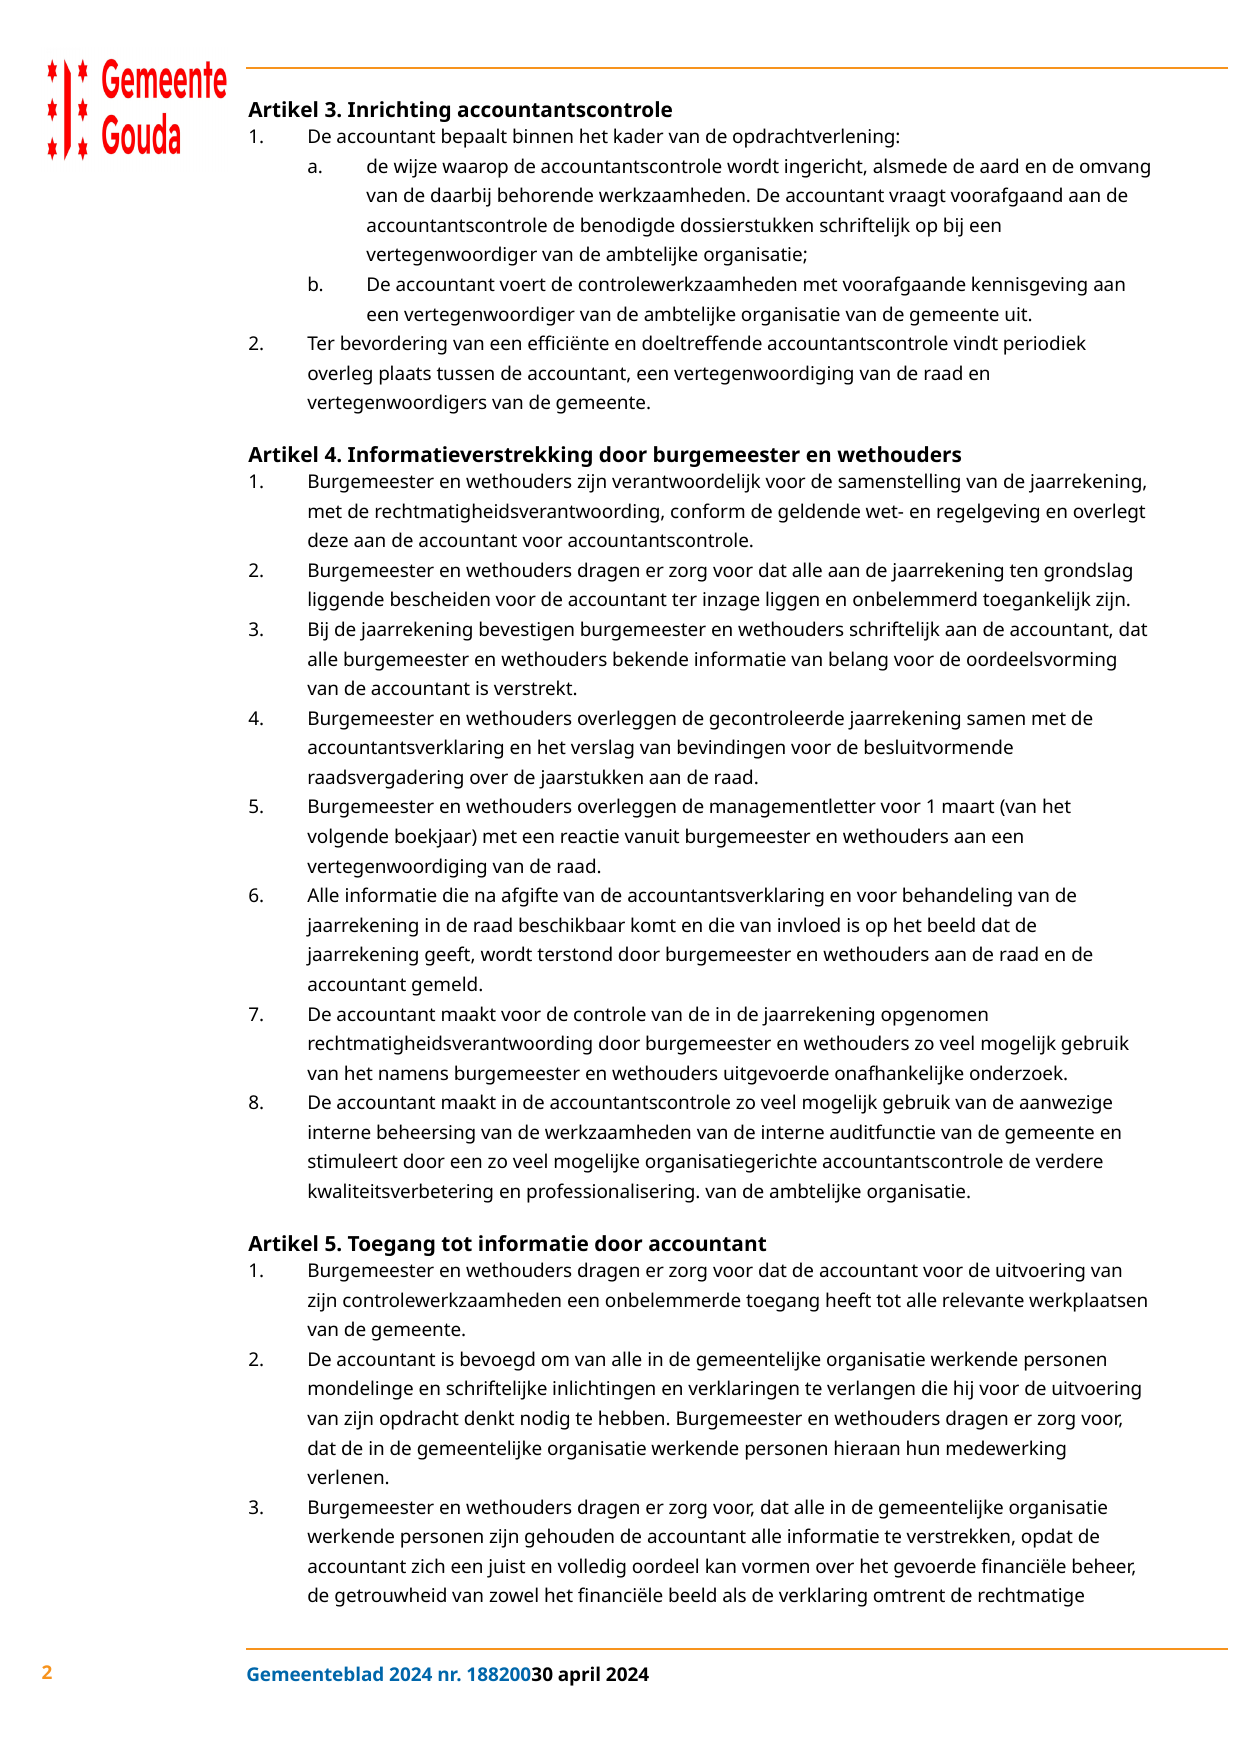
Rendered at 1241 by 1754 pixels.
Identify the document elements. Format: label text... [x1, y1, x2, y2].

list De accountant is bevoegd om van alle in de gemeentelijke organisatie werkende personen mondelinge en schriftelijke inlichtingen en verklaringen te verlangen die hij voor de uitvoering van zijn opdracht denkt nodig te hebben. Burgemeester en wethouders dragen er zorg voor, dat de in de gemeentelijke organisatie werkende personen hieraan hun medewerking verlenen. [248, 1346, 1152, 1490]
list Burgemeester en wethouders dragen er zorg voor dat de accountant voor de uitvoering van zijn controlewerkzaamheden een onbelemmerde toegang heeft tot alle relevante werkplaatsen van de gemeente. [248, 1257, 1152, 1342]
list Burgemeester en wethouders overleggen de gecontroleerde jaarrekening samen met de accountantsverklaring en het verslag van bevindingen voor de besluitvormende raadsvergadering over de jaarstukken aan de raad. [248, 705, 1152, 790]
list Burgemeester en wethouders dragen er zorg voor, dat alle in de gemeentelijke organisatie werkende personen zijn gehouden de accountant alle informatie te verstrekken, opdat de accountant zich een juist en volledig oordeel kan vormen over het gevoerde financiële beheer, de getrouwheid van zowel het financiële beeld als de verklaring omtrent de rechtmatige [248, 1494, 1152, 1608]
list De accountant voert de controlewerkzaamheden met voorafgaande kennisgeving aan een vertegenwoordiger van de ambtelijke organisatie van de gemeente uit. [307, 271, 1152, 326]
text Artikel 4. Informatieverstrekking door burgemeester en wethouders [248, 440, 1152, 468]
list de wijze waarop de accountantscontrole wordt ingericht, alsmede de aard en de omvang van de daarbij behorende werkzaamheden. De accountant vraagt voorafgaand aan de accountantscontrole de benodigde dossierstukken schriftelijk op bij een vertegenwoordiger van de ambtelijke organisatie; [307, 153, 1152, 267]
list De accountant bepaalt binnen het kader van de opdrachtverlening: [248, 123, 1152, 149]
list De accountant maakt voor de controle van de in de jaarrekening opgenomen rechtmatigheidsverantwoording door burgemeester en wethouders zo veel mogelijk gebruik van het namens burgemeester en wethouders uitgevoerde onafhankelijke onderzoek. [248, 1001, 1152, 1086]
list Burgemeester en wethouders dragen er zorg voor dat alle aan de jaarrekening ten grondslag liggende bescheiden voor de accountant ter inzage liggen en onbelemmerd toegankelijk zijn. [248, 557, 1152, 612]
list Bij de jaarrekening bevestigen burgemeester en wethouders schriftelijk aan de accountant, dat alle burgemeester en wethouders bekende informatie van belang voor de oordeelsvorming van de accountant is verstrekt. [248, 616, 1152, 701]
list De accountant maakt in de accountantscontrole zo veel mogelijk gebruik van de aanwezige interne beheersing van de werkzaamheden van de interne auditfunctie van de gemeente en stimuleert door een zo veel mogelijke organisatiegerichte accountantscontrole de verdere kwaliteitsverbetering en professionalisering. van de ambtelijke organisatie. [248, 1089, 1152, 1204]
text Artikel 5. Toegang tot informatie door accountant [248, 1229, 1152, 1257]
text Artikel 3. Inrichting accountantscontrole [248, 95, 1152, 123]
picture [41, 47, 231, 172]
list Burgemeester en wethouders zijn verantwoordelijk voor de samenstelling van de jaarrekening, met de rechtmatigheidsverantwoording, conform de geldende wet- en regelgeving en overlegt deze aan de accountant voor accountantscontrole. [248, 468, 1152, 553]
list Ter bevordering van een efficiënte en doeltreffende accountantscontrole vindt periodiek overleg plaats tussen de accountant, een vertegenwoordiging van de raad en vertegenwoordigers van de gemeente. [248, 330, 1152, 415]
list Alle informatie die na afgifte van de accountantsverklaring en voor behandeling van de jaarrekening in de raad beschikbaar komt en die van invloed is op het beeld dat de jaarrekening geeft, wordt terstond door burgemeester en wethouders aan de raad en de accountant gemeld. [248, 882, 1152, 997]
list Burgemeester en wethouders overleggen de managementletter voor 1 maart (van het volgende boekjaar) met een reactie vanuit burgemeester en wethouders aan een vertegenwoordiging van de raad. [248, 794, 1152, 879]
